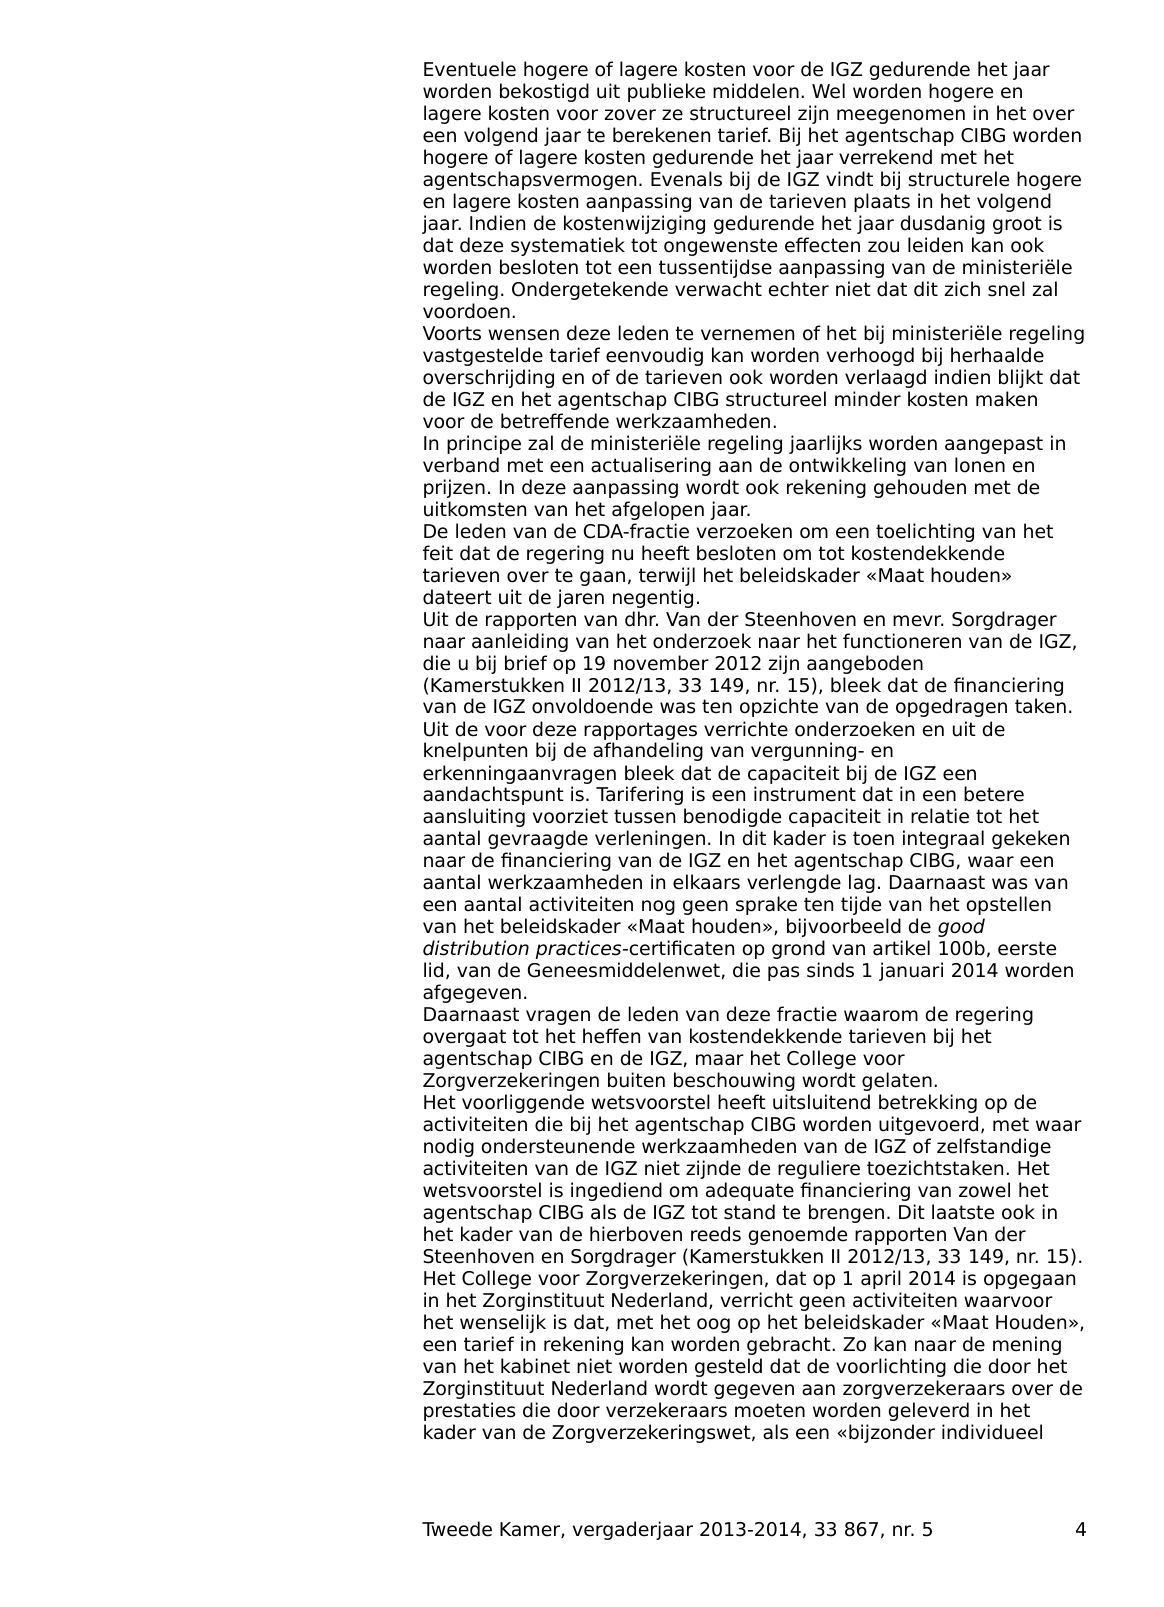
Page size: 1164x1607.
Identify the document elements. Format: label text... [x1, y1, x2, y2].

text De leden van de CDA-fractie verzoeken om een toelichting van het feit dat de regering nu heeft besloten om tot kostendekkende tarieven over te gaan, terwijl het beleidskader «Maat houden» dateert uit de jaren negentig. [422, 521, 1087, 608]
text Eventuele hogere of lagere kosten voor de IGZ gedurende het jaar worden bekostigd uit publieke middelen. Wel worden hogere en lagere kosten voor zover ze structureel zijn meegenomen in het over een volgend jaar te berekenen tarief. Bij het agentschap CIBG worden hogere of lagere kosten gedurende het jaar verrekend met het agentschapsvermogen. Evenals bij de IGZ vindt bij structurele hogere en lagere kosten aanpassing van de tarieven plaats in het volgend jaar. Indien de kostenwijziging gedurende het jaar dusdanig groot is dat deze systematiek tot ongewenste effecten zou leiden kan ook worden besloten tot een tussentijdse aanpassing van de ministeriële regeling. Ondergetekende verwacht echter niet dat dit zich snel zal voordoen. [422, 59, 1087, 323]
text Voorts wensen deze leden te vernemen of het bij ministeriële regeling vastgestelde tarief eenvoudig kan worden verhoogd bij herhaalde overschrijding en of de tarieven ook worden verlaagd indien blijkt dat de IGZ en het agentschap CIBG structureel minder kosten maken voor de betreffende werkzaamheden. [422, 323, 1087, 433]
text Uit de rapporten van dhr. Van der Steenhoven en mevr. Sorgdrager naar aanleiding van het onderzoek naar het functioneren van de IGZ, die u bij brief op 19 november 2012 zijn aangeboden (Kamerstukken II 2012/13, 33 149, nr. 15), bleek dat de financiering van de IGZ onvoldoende was ten opzichte van de opgedragen taken. Uit de voor deze rapportages verrichte onderzoeken en uit de knelpunten bij de afhandeling van vergunning- en erkenningaanvragen bleek dat de capaciteit bij de IGZ een aandachtspunt is. Tarifering is een instrument dat in een betere aansluiting voorziet tussen benodigde capaciteit in relatie tot het aantal gevraagde verleningen. In dit kader is toen integraal gekeken naar de financiering van de IGZ en het agentschap CIBG, waar een aantal werkzaamheden in elkaars verlengde lag. Daarnaast was van een aantal activiteiten nog geen sprake ten tijde van het opstellen van het beleidskader «Maat houden», bijvoorbeeld de good distribution practices-certificaten op grond van artikel 100b, eerste lid, van de Geneesmiddelenwet, die pas sinds 1 januari 2014 worden afgegeven. [422, 608, 1087, 1004]
text Daarnaast vragen de leden van deze fractie waarom de regering overgaat tot het heffen van kostendekkende tarieven bij het agentschap CIBG en de IGZ, maar het College voor Zorgverzekeringen buiten beschouwing wordt gelaten. [422, 1004, 1087, 1092]
text In principe zal de ministeriële regeling jaarlijks worden aangepast in verband met een actualisering aan de ontwikkeling van lonen en prijzen. In deze aanpassing wordt ook rekening gehouden met de uitkomsten van het afgelopen jaar. [422, 433, 1087, 521]
text Het voorliggende wetsvoorstel heeft uitsluitend betrekking op de activiteiten die bij het agentschap CIBG worden uitgevoerd, met waar nodig ondersteunende werkzaamheden van de IGZ of zelfstandige activiteiten van de IGZ niet zijnde de reguliere toezichtstaken. Het wetsvoorstel is ingediend om adequate financiering van zowel het agentschap CIBG als de IGZ tot stand te brengen. Dit laatste ook in het kader van de hierboven reeds genoemde rapporten Van der Steenhoven en Sorgdrager (Kamerstukken II 2012/13, 33 149, nr. 15). Het College voor Zorgverzekeringen, dat op 1 april 2014 is opgegaan in het Zorginstituut Nederland, verricht geen activiteiten waarvoor het wenselijk is dat, met het oog op het beleidskader «Maat Houden», een tarief in rekening kan worden gebracht. Zo kan naar de mening van het kabinet niet worden gesteld dat de voorlichting die door het Zorginstituut Nederland wordt gegeven aan zorgverzekeraars over de prestaties die door verzekeraars moeten worden geleverd in het kader van de Zorgverzekeringswet, als een «bijzonder individueel [422, 1092, 1087, 1444]
